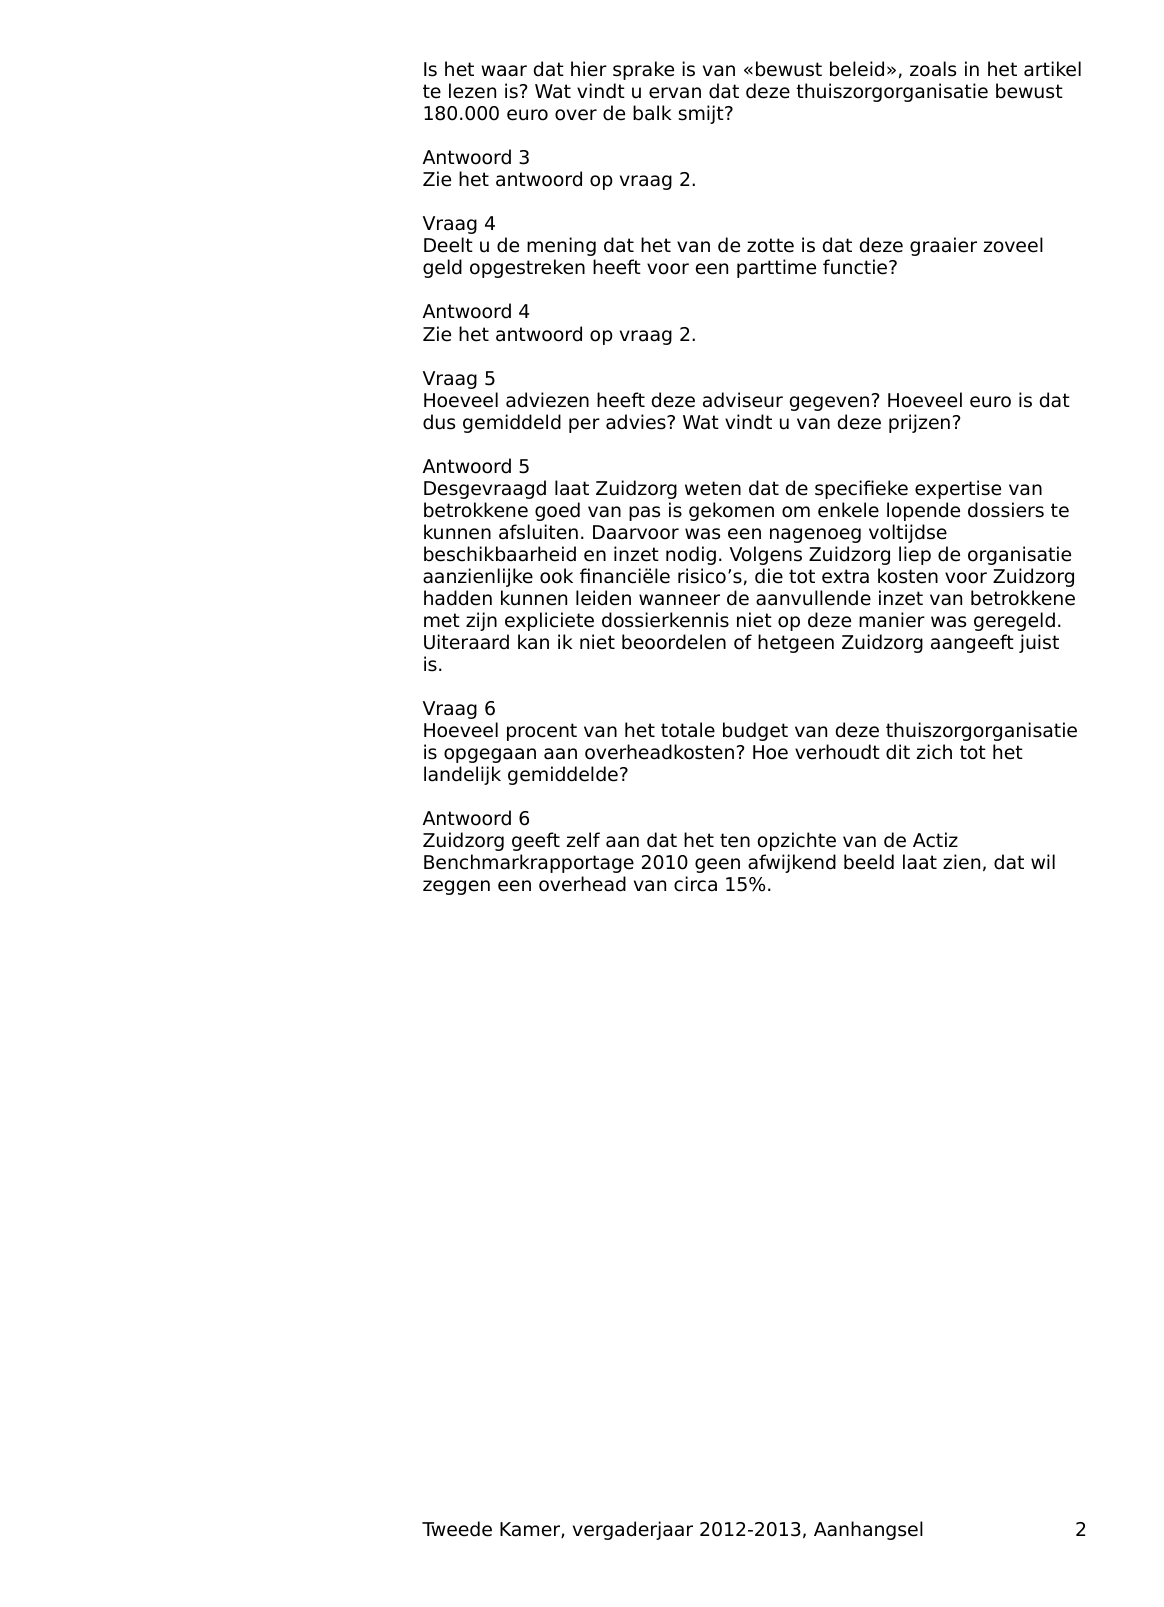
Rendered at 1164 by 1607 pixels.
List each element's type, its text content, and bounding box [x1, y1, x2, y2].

text Deelt u de mening dat het van de zotte is dat deze graaier zoveel geld opgestreken heeft voor een parttime functie? [422, 235, 1087, 279]
text Vraag 6 [422, 698, 1087, 720]
text Hoeveel procent van het totale budget van deze thuiszorgorganisatie is opgegaan aan overheadkosten? Hoe verhoudt dit zich tot het landelijk gemiddelde? [422, 720, 1087, 786]
text Zie het antwoord op vraag 2. [422, 323, 1087, 345]
text Antwoord 4 [422, 301, 1087, 323]
text Antwoord 6 [422, 808, 1087, 830]
text Antwoord 5 [422, 456, 1087, 478]
text Vraag 5 [422, 368, 1087, 389]
text Antwoord 3 [422, 147, 1087, 169]
text Zie het antwoord op vraag 2. [422, 169, 1087, 191]
text Vraag 4 [422, 213, 1087, 235]
text Hoeveel adviezen heeft deze adviseur gegeven? Hoeveel euro is dat dus gemiddeld per advies? Wat vindt u van deze prijzen? [422, 389, 1087, 433]
text Desgevraagd laat Zuidzorg weten dat de specifieke expertise van betrokkene goed van pas is gekomen om enkele lopende dossiers te kunnen afsluiten. Daarvoor was een nagenoeg voltijdse beschikbaarheid en inzet nodig. Volgens Zuidzorg liep de organisatie aanzienlijke ook financiële risico’s, die tot extra kosten voor Zuidzorg hadden kunnen leiden wanneer de aanvullende inzet van betrokkene met zijn expliciete dossierkennis niet op deze manier was geregeld. Uiteraard kan ik niet beoordelen of hetgeen Zuidzorg aangeeft juist is. [422, 478, 1087, 676]
text Is het waar dat hier sprake is van «bewust beleid», zoals in het artikel te lezen is? Wat vindt u ervan dat deze thuiszorgorganisatie bewust 180.000 euro over de balk smijt? [422, 59, 1087, 125]
text Zuidzorg geeft zelf aan dat het ten opzichte van de Actiz Benchmarkrapportage 2010 geen afwijkend beeld laat zien, dat wil zeggen een overhead van circa 15%. [422, 830, 1087, 896]
